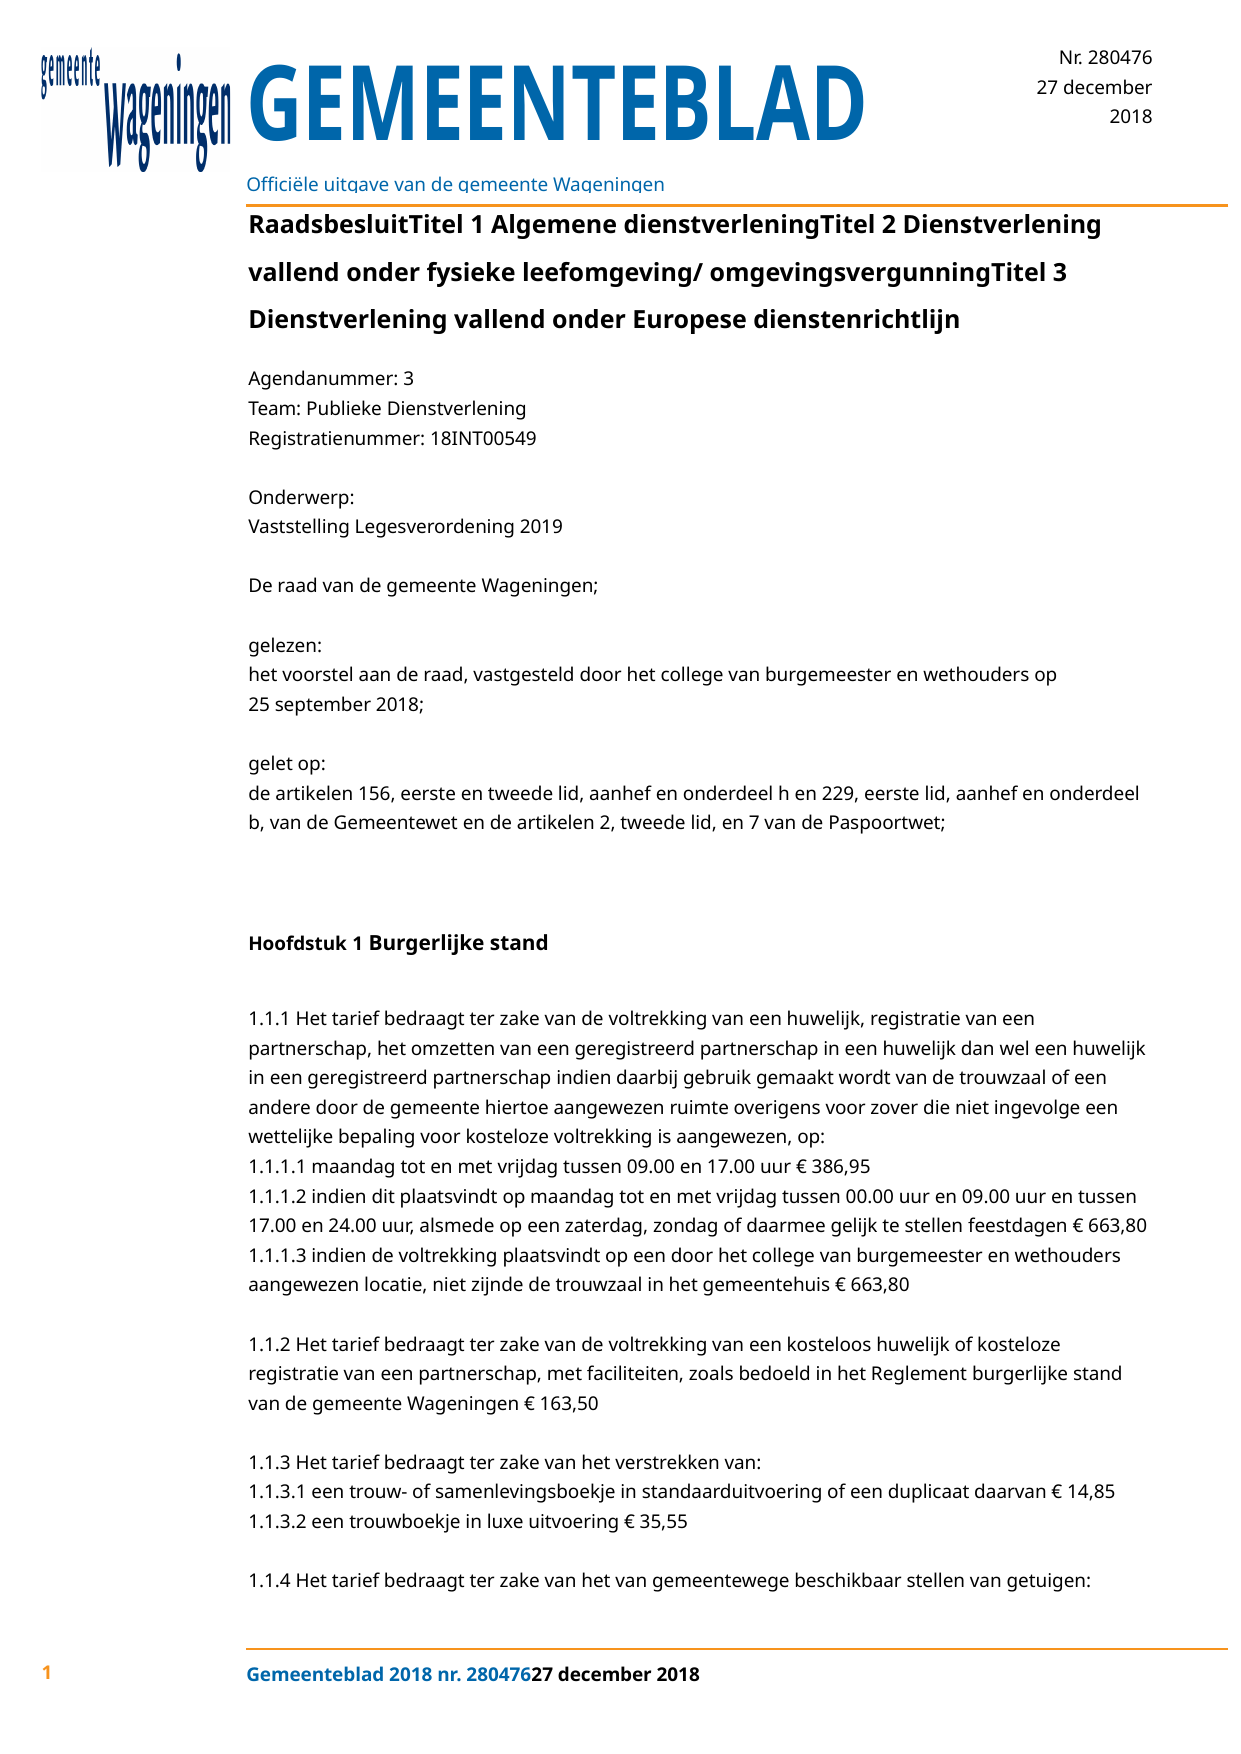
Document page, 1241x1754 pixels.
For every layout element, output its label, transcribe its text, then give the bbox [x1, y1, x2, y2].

text gelezen: [248, 632, 1152, 657]
text De raad van de gemeente Wageningen; [248, 573, 1152, 598]
text Team: Publieke Dienstverlening [248, 395, 1152, 421]
text 25 september 2018; [248, 691, 1152, 717]
text 1.1.3.1 een trouw- of samenlevingsboekje in standaarduitvoering of een duplicaat daarvan € 14,85 [248, 1479, 1152, 1504]
text RaadsbesluitTitel 1 Algemene dienstverleningTitel 2 Dienstverlening vallend onder fysieke leefomgeving/ omgevingsvergunningTitel 3 Dienstverlening vallend onder Europese dienstenrichtlijn [248, 207, 1152, 336]
text 1.1.1.2 indien dit plaatsvindt op maandag tot en met vrijdag tussen 00.00 uur en 09.00 uur en tussen 17.00 en 24.00 uur, alsmede op een zaterdag, zondag of daarmee gelijk te stellen feestdagen € 663,80 [248, 1183, 1152, 1238]
text 1.1.1.3 indien de voltrekking plaatsvindt op een door het college van burgemeester en wethouders aangewezen locatie, niet zijnde de trouwzaal in het gemeentehuis € 663,80 [248, 1242, 1152, 1297]
text de artikelen 156, eerste en tweede lid, aanhef en onderdeel h en 229, eerste lid, aanhef en onderdeel b, van de Gemeentewet en de artikelen 2, tweede lid, en 7 van de Paspoortwet; [248, 780, 1152, 835]
text 1.1.1.1 maandag tot en met vrijdag tussen 09.00 en 17.00 uur € 386,95 [248, 1153, 1152, 1179]
text 1.1.3 Het tarief bedraagt ter zake van het verstrekken van: [248, 1449, 1152, 1475]
text Agendanummer: 3 [248, 366, 1152, 391]
text 1.1.1 Het tarief bedraagt ter zake van de voltrekking van een huwelijk, registratie van een partnerschap, het omzetten van een geregistreerd partnerschap in een huwelijk dan wel een huwelijk in een geregistreerd partnerschap indien daarbij gebruik gemaakt wordt van de trouwzaal of een andere door de gemeente hiertoe aangewezen ruimte overigens voor zover die niet ingevolge een wettelijke bepaling voor kosteloze voltrekking is aangewezen, op: [248, 1005, 1152, 1149]
text gelet op: [248, 750, 1152, 776]
text 1.1.3.2 een trouwboekje in luxe uitvoering € 35,55 [248, 1508, 1152, 1534]
text Onderwerp: [248, 484, 1152, 509]
text 1.1.4 Het tarief bedraagt ter zake van het van gemeentewege beschikbaar stellen van getuigen: [248, 1567, 1152, 1593]
text Registratienummer: 18INT00549 [248, 425, 1152, 450]
text Vaststelling Legesverordening 2019 [248, 513, 1152, 539]
text het voorstel aan de raad, vastgesteld door het college van burgemeester en wethouders op [248, 661, 1152, 687]
picture [41, 47, 231, 172]
text 1.1.2 Het tarief bedraagt ter zake van de voltrekking van een kosteloos huwelijk of kosteloze registratie van een partnerschap, met faciliteiten, zoals bedoeld in het Reglement burgerlijke stand van de gemeente Wageningen € 163,50 [248, 1331, 1152, 1416]
text Hoofdstuk 1 Burgerlijke stand [248, 928, 1152, 956]
